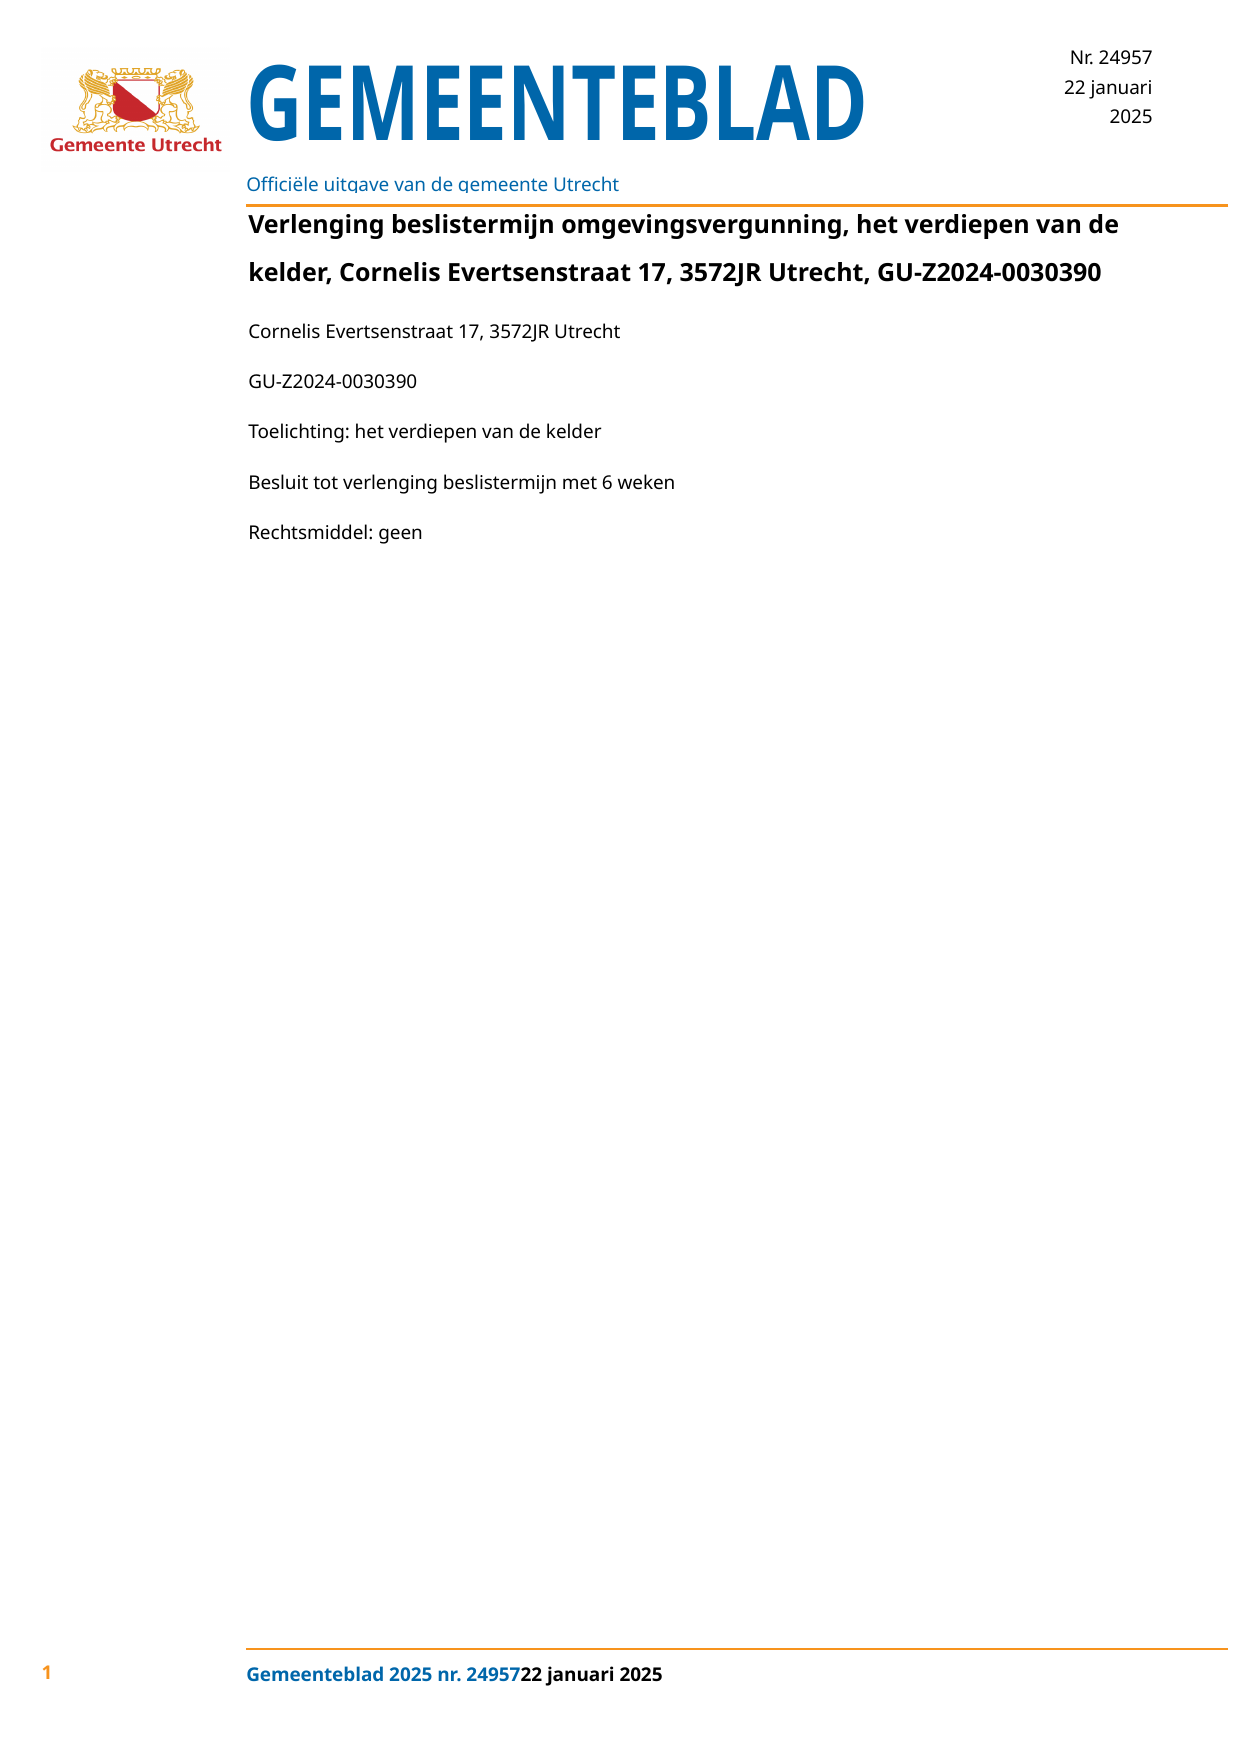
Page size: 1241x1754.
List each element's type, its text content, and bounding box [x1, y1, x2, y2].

text Verlenging beslistermijn omgevingsvergunning, het verdiepen van de kelder, Cornelis Evertsenstraat 17, 3572JR Utrecht, GU-Z2024-0030390 [248, 207, 1152, 288]
picture [41, 47, 231, 172]
text GU-Z2024-0030390 [248, 368, 1152, 394]
text Besluit tot verlenging beslistermijn met 6 weken [248, 469, 1152, 495]
text Rechtsmiddel: geen [248, 519, 1152, 545]
text Cornelis Evertsenstraat 17, 3572JR Utrecht [248, 318, 1152, 344]
text Toelichting: het verdiepen van de kelder [248, 419, 1152, 444]
